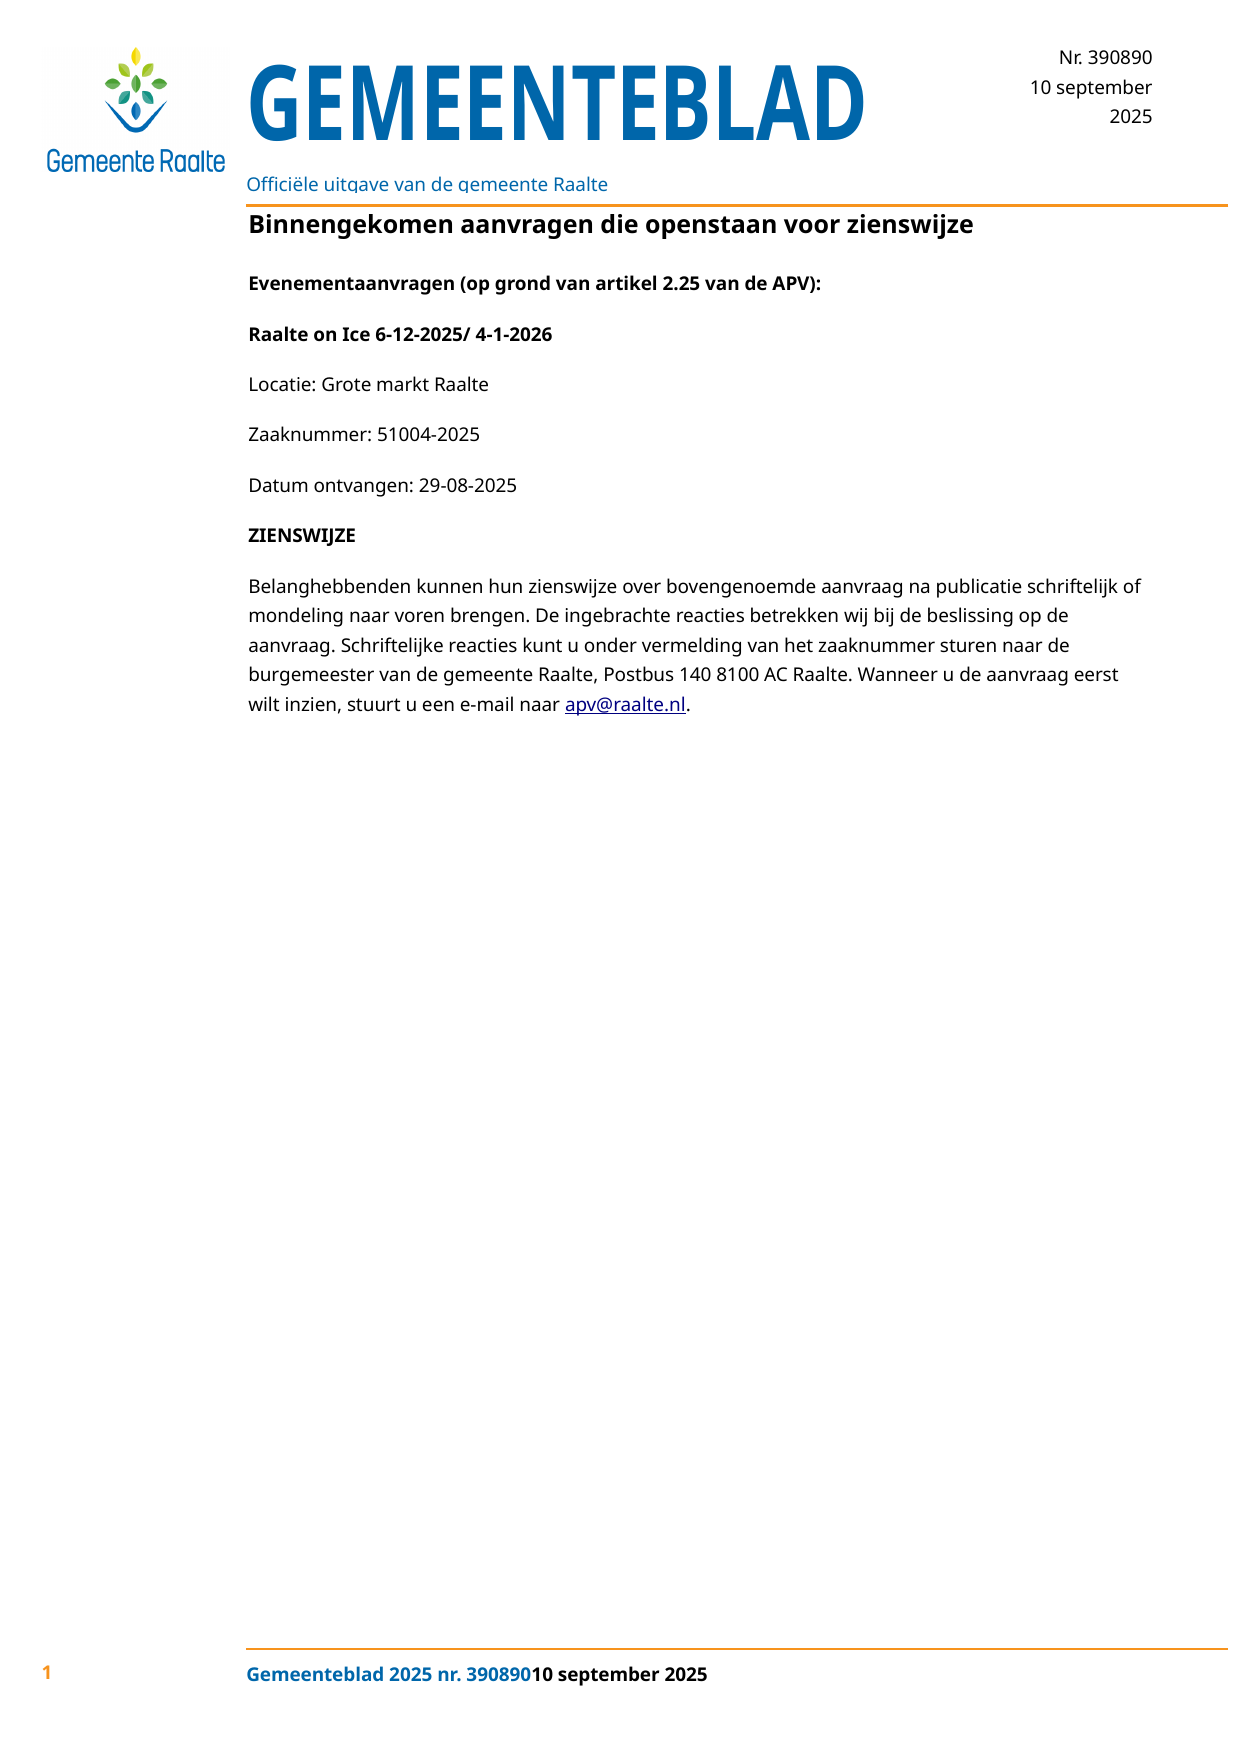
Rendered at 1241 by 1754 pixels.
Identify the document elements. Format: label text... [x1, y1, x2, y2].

text Binnengekomen aanvragen die openstaan voor zienswijze [248, 207, 1152, 241]
text Raalte on Ice 6-12-2025/ 4-1-2026 [248, 321, 1152, 346]
text Datum ontvangen: 29-08-2025 [248, 472, 1152, 498]
text Evenementaanvragen (op grond van artikel 2.25 van de APV): [248, 270, 1152, 296]
text Zaaknummer: 51004-2025 [248, 422, 1152, 447]
picture [41, 47, 231, 172]
text ZIENSWIJZE [248, 522, 1152, 548]
text Belanghebbenden kunnen hun zienswijze over bovengenoemde aanvraag na publicatie schriftelijk of mondeling naar voren brengen. De ingebrachte reacties betrekken wij bij de beslissing op de aanvraag. Schriftelijke reacties kunt u onder vermelding van het zaaknummer sturen naar de burgemeester van de gemeente Raalte, Postbus 140 8100 AC Raalte. Wanneer u de aanvraag eerst wilt inzien, stuurt u een e-mail naar apv@raalte.nl. [248, 573, 1152, 717]
text Locatie: Grote markt Raalte [248, 371, 1152, 397]
